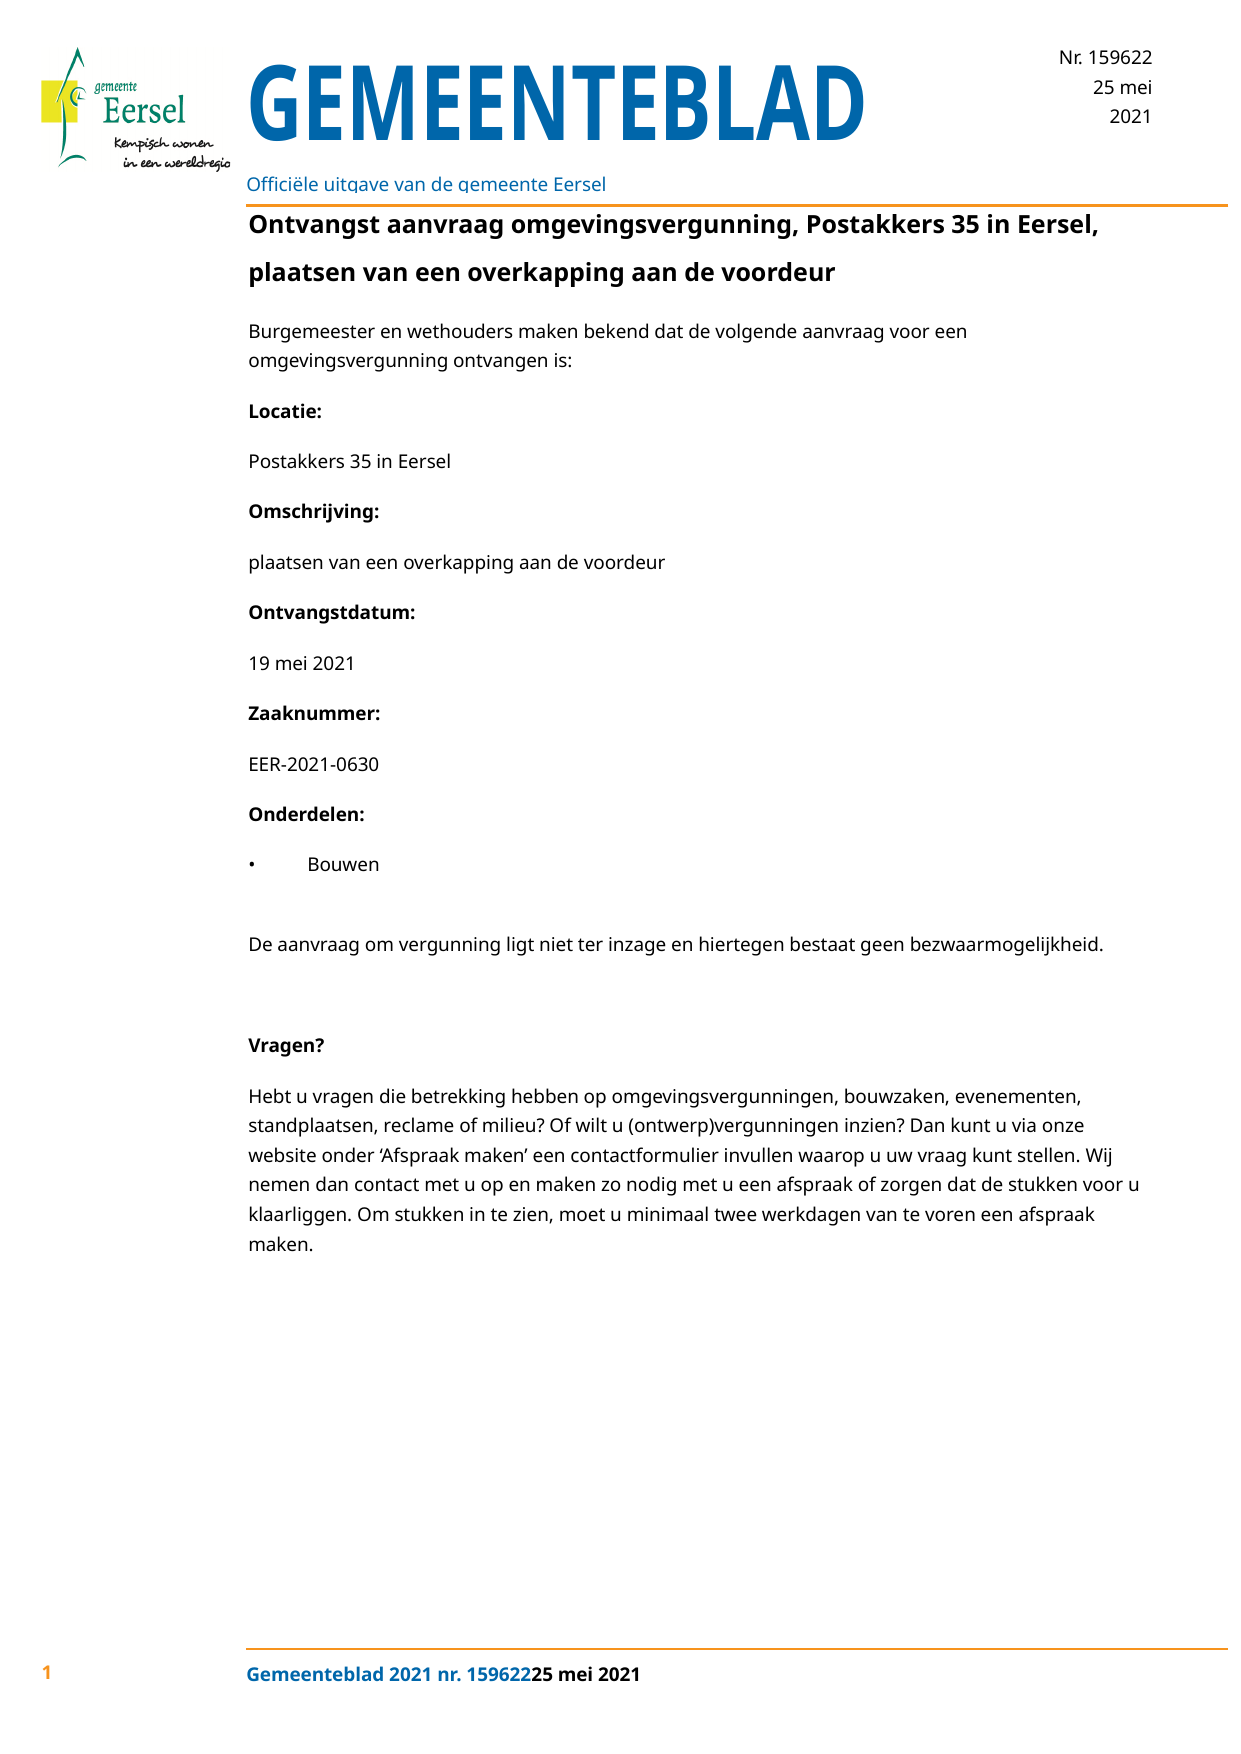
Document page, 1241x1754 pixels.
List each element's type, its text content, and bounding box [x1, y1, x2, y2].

text Ontvangst aanvraag omgevingsvergunning, Postakkers 35 in Eersel, plaatsen van een overkapping aan de voordeur [248, 207, 1152, 288]
text plaatsen van een overkapping aan de voordeur [248, 549, 1152, 575]
text Postakkers 35 in Eersel [248, 448, 1152, 474]
text De aanvraag om vergunning ligt niet ter inzage en hiertegen bestaat geen bezwaarmogelijkheid. [248, 932, 1152, 957]
picture [41, 47, 231, 172]
list Bouwen [248, 852, 1152, 877]
text EER-2021-0630 [248, 751, 1152, 777]
text Omschrijving: [248, 499, 1152, 524]
text Burgemeester en wethouders maken bekend dat de volgende aanvraag voor een omgevingsvergunning ontvangen is: [248, 318, 1152, 373]
text Ontvangstdatum: [248, 599, 1152, 625]
text Hebt u vragen die betrekking hebben op omgevingsvergunningen, bouwzaken, evenementen, standplaatsen, reclame of milieu? Of wilt u (ontwerp)vergunningen inzien? Dan kunt u via onze website onder ‘Afspraak maken’ een contactformulier invullen waarop u uw vraag kunt stellen. Wij nemen dan contact met u op en maken zo nodig met u een afspraak of zorgen dat de stukken voor u klaarliggen. Om stukken in te zien, moet u minimaal twee werkdagen van te voren een afspraak maken. [248, 1083, 1152, 1257]
text Vragen? [248, 1032, 1152, 1058]
text Onderdelen: [248, 801, 1152, 827]
text Locatie: [248, 398, 1152, 424]
text 19 mei 2021 [248, 650, 1152, 676]
text Zaaknummer: [248, 700, 1152, 726]
